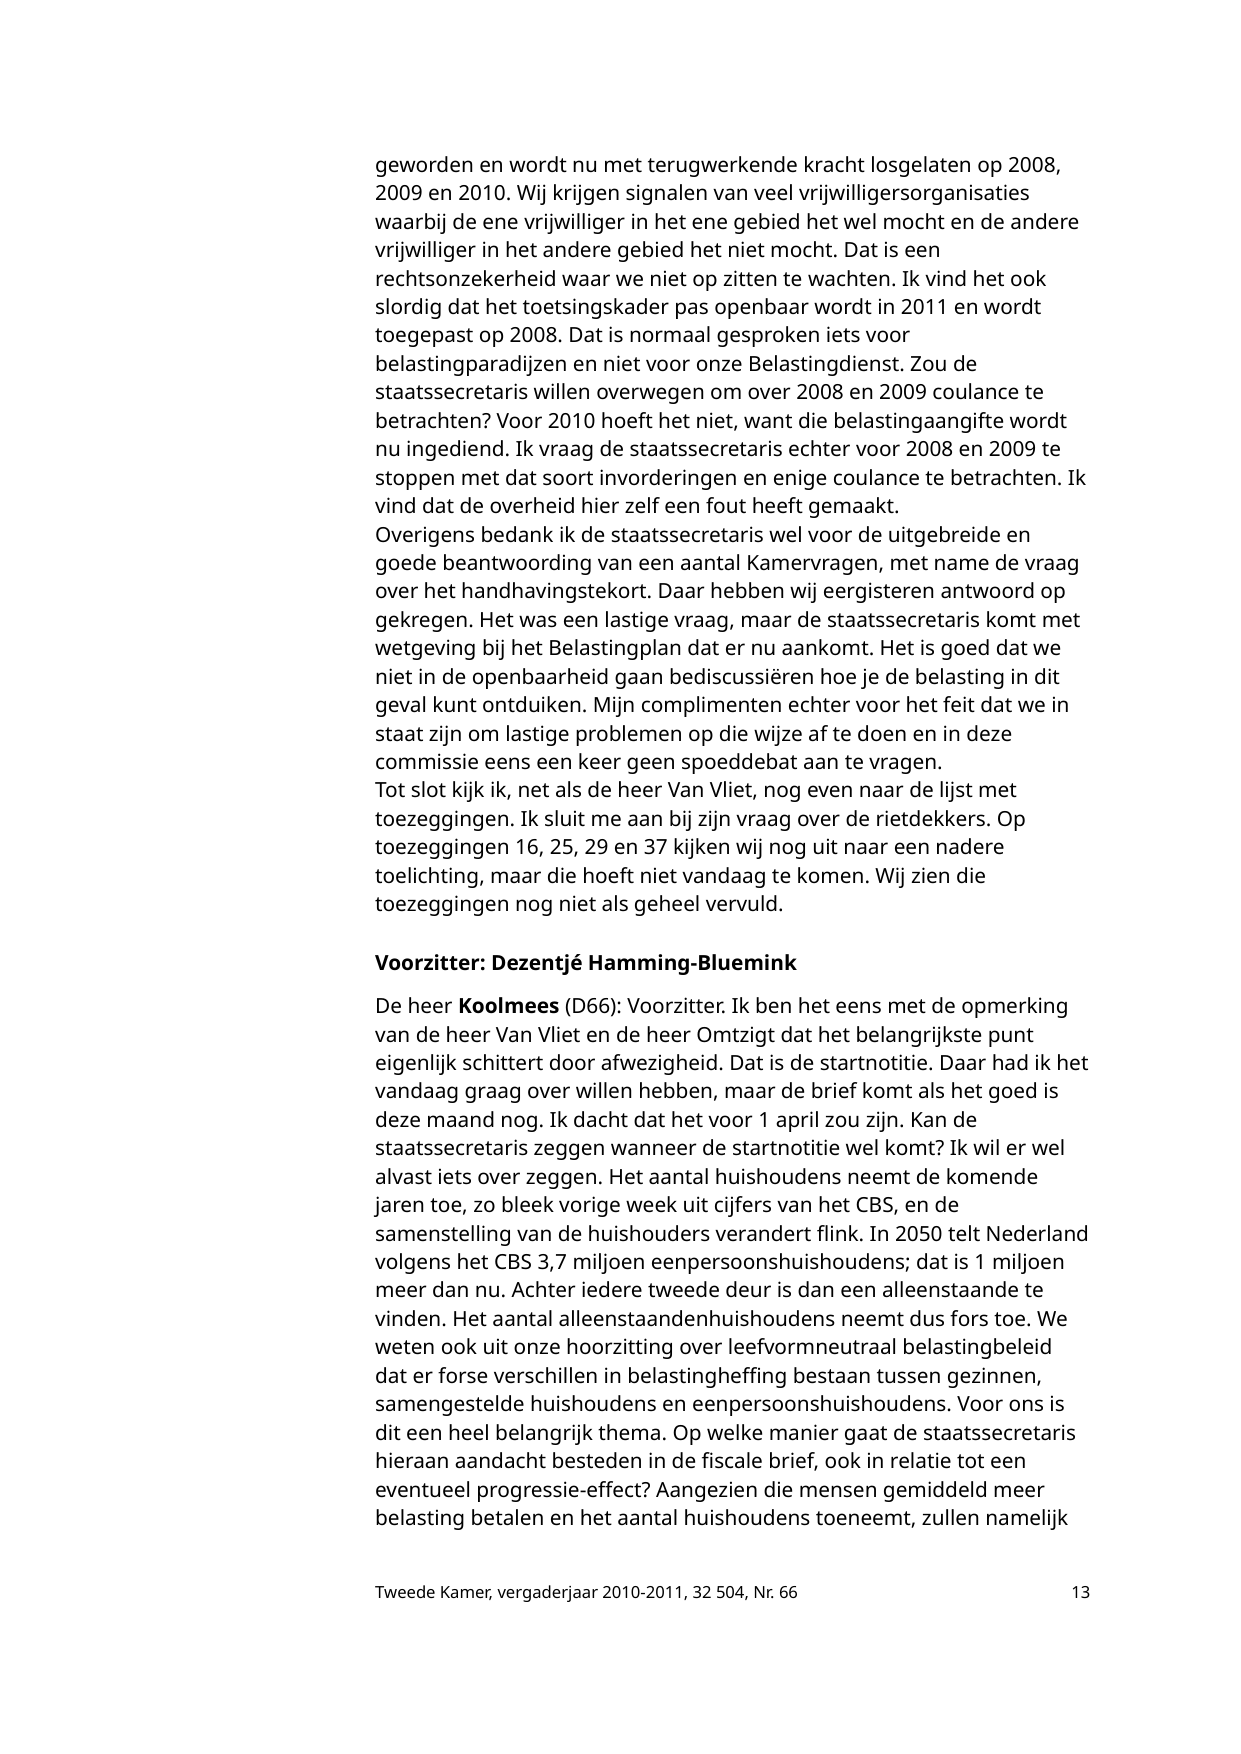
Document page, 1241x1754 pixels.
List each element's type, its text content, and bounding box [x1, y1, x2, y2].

text Tot slot kijk ik, net als de heer Van Vliet, nog even naar de lijst met toezeggingen. Ik sluit me aan bij zijn vraag over de rietdekkers. Op toezeggingen 16, 25, 29 en 37 kijken wij nog uit naar een nadere toelichting, maar die hoeft niet vandaag te komen. Wij zien die toezeggingen nog niet als geheel vervuld. [375, 776, 1090, 918]
text Voorzitter: Dezentjé Hamming-Bluemink [375, 948, 1090, 976]
text geworden en wordt nu met terugwerkende kracht losgelaten op 2008, 2009 en 2010. Wij krijgen signalen van veel vrijwilligersorganisaties waarbij de ene vrijwilliger in het ene gebied het wel mocht en de andere vrijwilliger in het andere gebied het niet mocht. Dat is een rechtsonzekerheid waar we niet op zitten te wachten. Ik vind het ook slordig dat het toetsingskader pas openbaar wordt in 2011 en wordt toegepast op 2008. Dat is normaal gesproken iets voor belastingparadijzen en niet voor onze Belastingdienst. Zou de staatssecretaris willen overwegen om over 2008 en 2009 coulance te betrachten? Voor 2010 hoeft het niet, want die belastingaangifte wordt nu ingediend. Ik vraag de staatssecretaris echter voor 2008 en 2009 te stoppen met dat soort invorderingen en enige coulance te betrachten. Ik vind dat de overheid hier zelf een fout heeft gemaakt. [375, 150, 1090, 520]
text De heer Koolmees (D66): Voorzitter. Ik ben het eens met de opmerking van de heer Van Vliet en de heer Omtzigt dat het belangrijkste punt eigenlijk schittert door afwezigheid. Dat is de startnotitie. Daar had ik het vandaag graag over willen hebben, maar de brief komt als het goed is deze maand nog. Ik dacht dat het voor 1 april zou zijn. Kan de staatssecretaris zeggen wanneer de startnotitie wel komt? Ik wil er wel alvast iets over zeggen. Het aantal huishoudens neemt de komende jaren toe, zo bleek vorige week uit cijfers van het CBS, en de samenstelling van de huishouders verandert flink. In 2050 telt Nederland volgens het CBS 3,7 miljoen eenpersoonshuishoudens; dat is 1 miljoen meer dan nu. Achter iedere tweede deur is dan een alleenstaande te vinden. Het aantal alleenstaandenhuishoudens neemt dus fors toe. We weten ook uit onze hoorzitting over leefvormneutraal belastingbeleid dat er forse verschillen in belastingheffing bestaan tussen gezinnen, samengestelde huishoudens en eenpersoonshuishoudens. Voor ons is dit een heel belangrijk thema. Op welke manier gaat de staatssecretaris hieraan aandacht besteden in de fiscale brief, ook in relatie tot een eventueel progressie-effect? Aangezien die mensen gemiddeld meer belasting betalen en het aantal huishoudens toeneemt, zullen namelijk [375, 991, 1090, 1532]
text Overigens bedank ik de staatssecretaris wel voor de uitgebreide en goede beantwoording van een aantal Kamervragen, met name de vraag over het handhavingstekort. Daar hebben wij eergisteren antwoord op gekregen. Het was een lastige vraag, maar de staatssecretaris komt met wetgeving bij het Belastingplan dat er nu aankomt. Het is goed dat we niet in de openbaarheid gaan bediscussiëren hoe je de belasting in dit geval kunt ontduiken. Mijn complimenten echter voor het feit dat we in staat zijn om lastige problemen op die wijze af te doen en in deze commissie eens een keer geen spoeddebat aan te vragen. [375, 520, 1090, 776]
